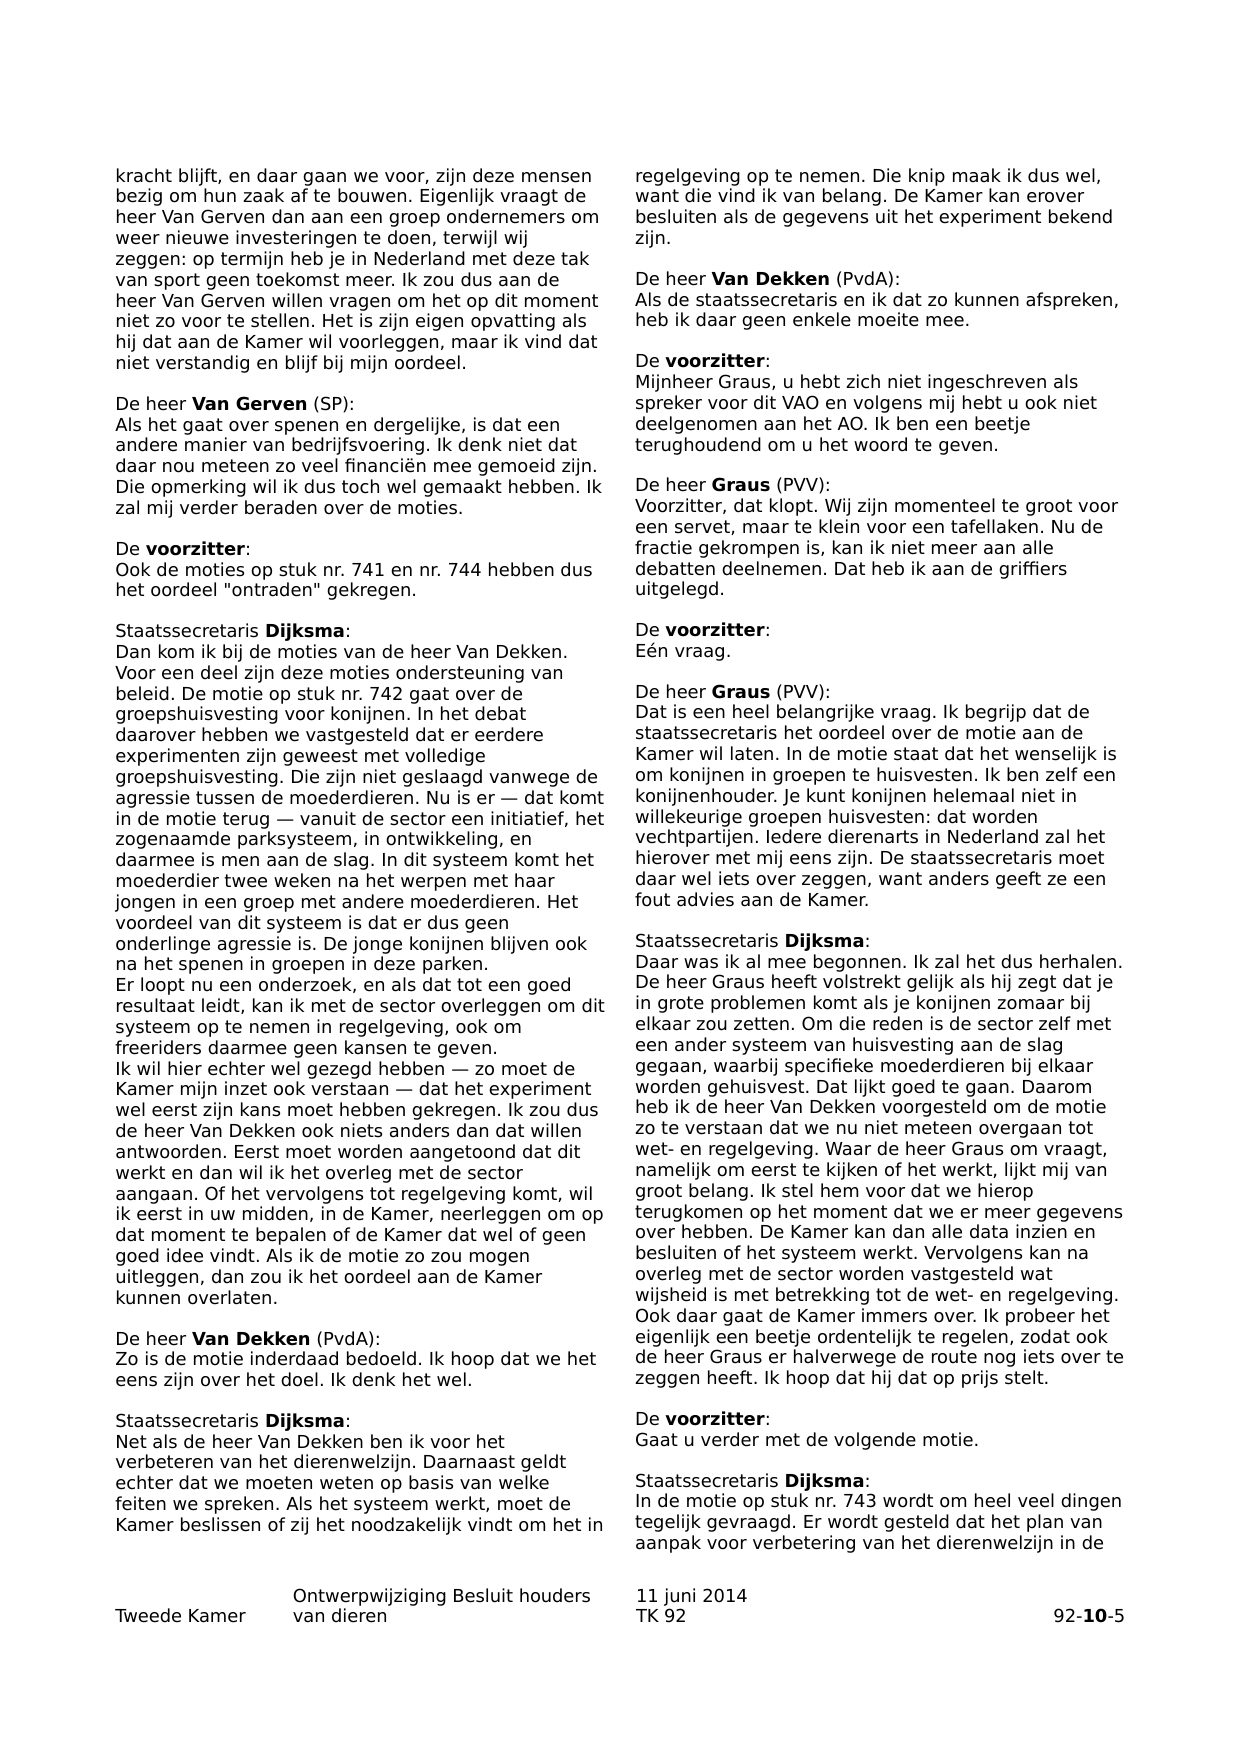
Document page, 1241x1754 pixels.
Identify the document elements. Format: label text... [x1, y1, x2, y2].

text Dat is een heel belangrijke vraag. Ik begrijp dat de staatssecretaris het oordeel over de motie aan de Kamer wil laten. In de motie staat dat het wenselijk is om konijnen in groepen te huisvesten. Ik ben zelf een konijnenhouder. Je kunt konijnen helemaal niet in willekeurige groepen huisvesten: dat worden vechtpartijen. Iedere dierenarts in Nederland zal het hierover met mij eens zijn. De staatssecretaris moet daar wel iets over zeggen, want anders geeft ze een fout advies aan de Kamer. [635, 702, 1125, 911]
text De voorzitter: [635, 351, 1125, 372]
text De voorzitter: [635, 620, 1125, 641]
text De voorzitter: [635, 1409, 1125, 1429]
text Staatssecretaris Dijksma: [635, 931, 1125, 951]
text De heer Van Gerven (SP): [115, 394, 605, 414]
text Zo is de motie inderdaad bedoeld. Ik hoop dat we het eens zijn over het doel. Ik denk het wel. [115, 1349, 605, 1391]
text Er loopt nu een onderzoek, en als dat tot een goed resultaat leidt, kan ik met de sector overleggen om dit systeem op te nemen in regelgeving, ook om freeriders daarmee geen kansen te geven. [115, 975, 605, 1058]
text Ik wil hier echter wel gezegd hebben — zo moet de Kamer mijn inzet ook verstaan — dat het experiment wel eerst zijn kans moet hebben gekregen. Ik zou dus de heer Van Dekken ook niets anders dan dat willen antwoorden. Eerst moet worden aangetoond dat dit werkt en dan wil ik het overleg met de sector aangaan. Of het vervolgens tot regelgeving komt, wil ik eerst in uw midden, in de Kamer, neerleggen om op dat moment te bepalen of de Kamer dat wel of geen goed idee vindt. Als ik de motie zo zou mogen uitleggen, dan zou ik het oordeel aan de Kamer kunnen overlaten. [115, 1058, 605, 1308]
text Staatssecretaris Dijksma: [115, 1411, 605, 1431]
text Daar was ik al mee begonnen. Ik zal het dus herhalen. De heer Graus heeft volstrekt gelijk als hij zegt dat je in grote problemen komt als je konijnen zomaar bij elkaar zou zetten. Om die reden is de sector zelf met een ander systeem van huisvesting aan de slag gegaan, waarbij specifieke moederdieren bij elkaar worden gehuisvest. Dat lijkt goed te gaan. Daarom heb ik de heer Van Dekken voorgesteld om de motie zo te verstaan dat we nu niet meteen overgaan tot wet- en regelgeving. Waar de heer Graus om vraagt, namelijk om eerst te kijken of het werkt, lijkt mij van groot belang. Ik stel hem voor dat we hierop terugkomen op het moment dat we er meer gegevens over hebben. De Kamer kan dan alle data inzien en besluiten of het systeem werkt. Vervolgens kan na overleg met de sector worden vastgesteld wat wijsheid is met betrekking tot de wet- en regelgeving. Ook daar gaat de Kamer immers over. Ik probeer het eigenlijk een beetje ordentelijk te regelen, zodat ook de heer Graus er halverwege de route nog iets over te zeggen heeft. Ik hoop dat hij dat op prijs stelt. [635, 951, 1125, 1389]
text Staatssecretaris Dijksma: [635, 1470, 1125, 1491]
text Mijnheer Graus, u hebt zich niet ingeschreven als spreker voor dit VAO en volgens mij hebt u ook niet deelgenomen aan het AO. Ik ben een beetje terughoudend om u het woord te geven. [635, 372, 1125, 455]
text De voorzitter: [115, 538, 605, 559]
text Net als de heer Van Dekken ben ik voor het verbeteren van het dierenwelzijn. Daarnaast geldt echter dat we moeten weten op basis van welke feiten we spreken. Als het systeem werkt, moet de Kamer beslissen of zij het noodzakelijk vindt om het in [115, 1431, 605, 1536]
text Dan kom ik bij de moties van de heer Van Dekken. Voor een deel zijn deze moties ondersteuning van beleid. De motie op stuk nr. 742 gaat over de groepshuisvesting voor konijnen. In het debat daarover hebben we vastgesteld dat er eerdere experimenten zijn geweest met volledige groepshuisvesting. Die zijn niet geslaagd vanwege de agressie tussen de moederdieren. Nu is er — dat komt in de motie terug — vanuit de sector een initiatief, het zogenaamde parksysteem, in ontwikkeling, en daarmee is men aan de slag. In dit systeem komt het moederdier twee weken na het werpen met haar jongen in een groep met andere moederdieren. Het voordeel van dit systeem is dat er dus geen onderlinge agressie is. De jonge konijnen blijven ook na het spenen in groepen in deze parken. [115, 642, 605, 975]
text Als de staatssecretaris en ik dat zo kunnen afspreken, heb ik daar geen enkele moeite mee. [635, 289, 1125, 331]
text kracht blijft, en daar gaan we voor, zijn deze mensen bezig om hun zaak af te bouwen. Eigenlijk vraagt de heer Van Gerven dan aan een groep ondernemers om weer nieuwe investeringen te doen, terwijl wij zeggen: op termijn heb je in Nederland met deze tak van sport geen toekomst meer. Ik zou dus aan de heer Van Gerven willen vragen om het op dit moment niet zo voor te stellen. Het is zijn eigen opvatting als hij dat aan de Kamer wil voorleggen, maar ik vind dat niet verstandig en blijf bij mijn oordeel. [115, 165, 605, 374]
text Als het gaat over spenen en dergelijke, is dat een andere manier van bedrijfsvoering. Ik denk niet dat daar nou meteen zo veel financiën mee gemoeid zijn. Die opmerking wil ik dus toch wel gemaakt hebben. Ik zal mij verder beraden over de moties. [115, 414, 605, 518]
text Eén vraag. [635, 641, 1125, 662]
text Gaat u verder met de volgende motie. [635, 1429, 1125, 1450]
text De heer Van Dekken (PvdA): [635, 269, 1125, 289]
text Voorzitter, dat klopt. Wij zijn momenteel te groot voor een servet, maar te klein voor een tafellaken. Nu de fractie gekrompen is, kan ik niet meer aan alle debatten deelnemen. Dat heb ik aan de griffiers uitgelegd. [635, 496, 1125, 600]
text Staatssecretaris Dijksma: [115, 621, 605, 642]
text De heer Graus (PVV): [635, 475, 1125, 496]
text In de motie op stuk nr. 743 wordt om heel veel dingen tegelijk gevraagd. Er wordt gesteld dat het plan van aanpak voor verbetering van het dierenwelzijn in de [635, 1491, 1125, 1554]
text De heer Graus (PVV): [635, 682, 1125, 702]
text regelgeving op te nemen. Die knip maak ik dus wel, want die vind ik van belang. De Kamer kan erover besluiten als de gegevens uit het experiment bekend zijn. [635, 165, 1125, 249]
text De heer Van Dekken (PvdA): [115, 1328, 605, 1349]
text Ook de moties op stuk nr. 741 en nr. 744 hebben dus het oordeel "ontraden" gekregen. [115, 559, 605, 601]
